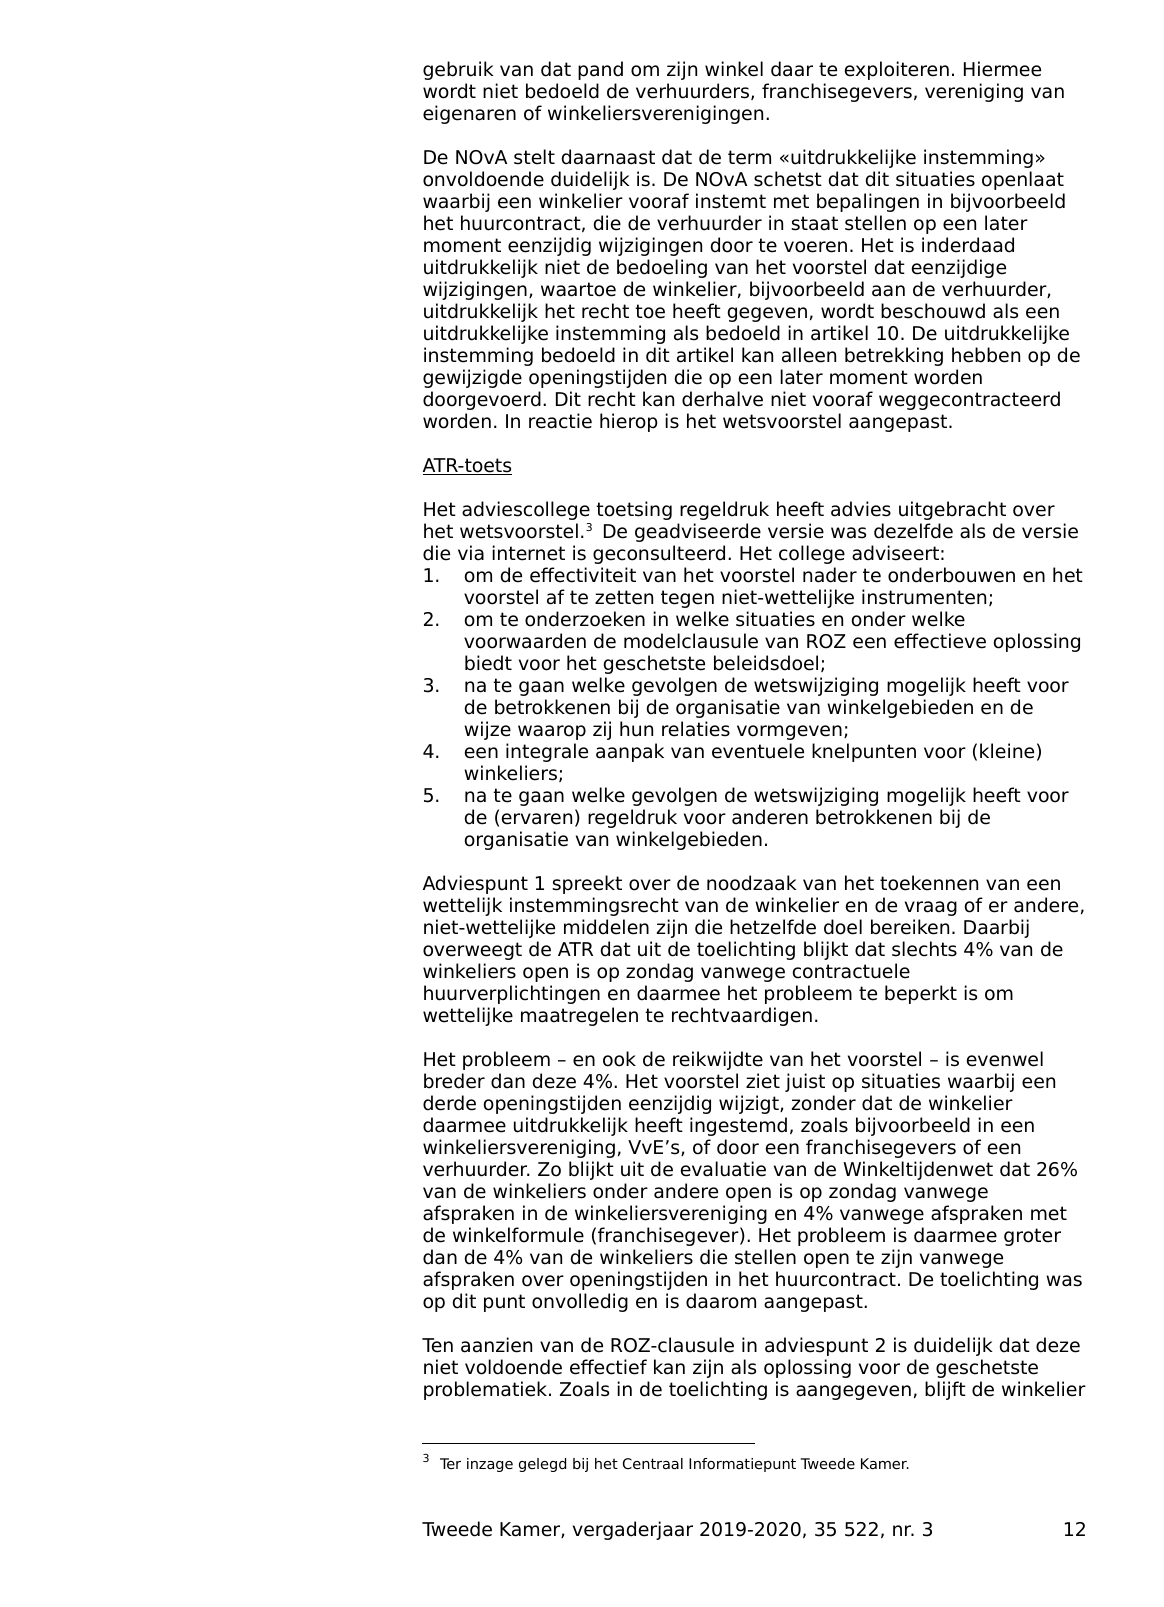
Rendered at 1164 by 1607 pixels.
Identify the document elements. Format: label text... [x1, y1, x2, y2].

text gebruik van dat pand om zijn winkel daar te exploiteren. Hiermee wordt niet bedoeld de verhuurders, franchisegevers, vereniging van eigenaren of winkeliersverenigingen. [422, 59, 1087, 125]
text 2. om te onderzoeken in welke situaties en onder welke voorwaarden de modelclausule van ROZ een effectieve oplossing biedt voor het geschetste beleidsdoel; [422, 609, 1087, 675]
text De NOvA stelt daarnaast dat de term «uitdrukkelijke instemming» onvoldoende duidelijk is. De NOvA schetst dat dit situaties openlaat waarbij een winkelier vooraf instemt met bepalingen in bijvoorbeeld het huurcontract, die de verhuurder in staat stellen op een later moment eenzijdig wijzigingen door te voeren. Het is inderdaad uitdrukkelijk niet de bedoeling van het voorstel dat eenzijdige wijzigingen, waartoe de winkelier, bijvoorbeeld aan de verhuurder, uitdrukkelijk het recht toe heeft gegeven, wordt beschouwd als een uitdrukkelijke instemming als bedoeld in artikel 10. De uitdrukkelijke instemming bedoeld in dit artikel kan alleen betrekking hebben op de gewijzigde openingstijden die op een later moment worden doorgevoerd. Dit recht kan derhalve niet vooraf weggecontracteerd worden. In reactie hierop is het wetsvoorstel aangepast. [422, 147, 1087, 433]
text 5. na te gaan welke gevolgen de wetswijziging mogelijk heeft voor de (ervaren) regeldruk voor anderen betrokkenen bij de organisatie van winkelgebieden. [422, 785, 1087, 851]
text 4. een integrale aanpak van eventuele knelpunten voor (kleine) winkeliers; [422, 741, 1087, 785]
text Ter inzage gelegd bij het Centraal Informatiepunt Tweede Kamer. [422, 1452, 1087, 1474]
text Ten aanzien van de ROZ-clausule in adviespunt 2 is duidelijk dat deze niet voldoende effectief kan zijn als oplossing voor de geschetste problematiek. Zoals in de toelichting is aangegeven, blijft de winkelier [422, 1335, 1087, 1401]
subtitle ATR-toets [422, 455, 1087, 477]
text 3. na te gaan welke gevolgen de wetswijziging mogelijk heeft voor de betrokkenen bij de organisatie van winkelgebieden en de wijze waarop zij hun relaties vormgeven; [422, 675, 1087, 741]
text 1. om de effectiviteit van het voorstel nader te onderbouwen en het voorstel af te zetten tegen niet-wettelijke instrumenten; [422, 565, 1087, 609]
text Het adviescollege toetsing regeldruk heeft advies uitgebracht over het wetsvoorstel. De geadviseerde versie was dezelfde als de versie die via internet is geconsulteerd. Het college adviseert: [422, 499, 1087, 565]
text Adviespunt 1 spreekt over de noodzaak van het toekennen van een wettelijk instemmingsrecht van de winkelier en de vraag of er andere, niet-wettelijke middelen zijn die hetzelfde doel bereiken. Daarbij overweegt de ATR dat uit de toelichting blijkt dat slechts 4% van de winkeliers open is op zondag vanwege contractuele huurverplichtingen en daarmee het probleem te beperkt is om wettelijke maatregelen te rechtvaardigen. [422, 873, 1087, 1027]
text Het probleem – en ook de reikwijdte van het voorstel – is evenwel breder dan deze 4%. Het voorstel ziet juist op situaties waarbij een derde openingstijden eenzijdig wijzigt, zonder dat de winkelier daarmee uitdrukkelijk heeft ingestemd, zoals bijvoorbeeld in een winkeliersvereniging, VvE’s, of door een franchisegevers of een verhuurder. Zo blijkt uit de evaluatie van de Winkeltijdenwet dat 26% van de winkeliers onder andere open is op zondag vanwege afspraken in de winkeliersvereniging en 4% vanwege afspraken met de winkelformule (franchisegever). Het probleem is daarmee groter dan de 4% van de winkeliers die stellen open te zijn vanwege afspraken over openingstijden in het huurcontract. De toelichting was op dit punt onvolledig en is daarom aangepast. [422, 1049, 1087, 1313]
